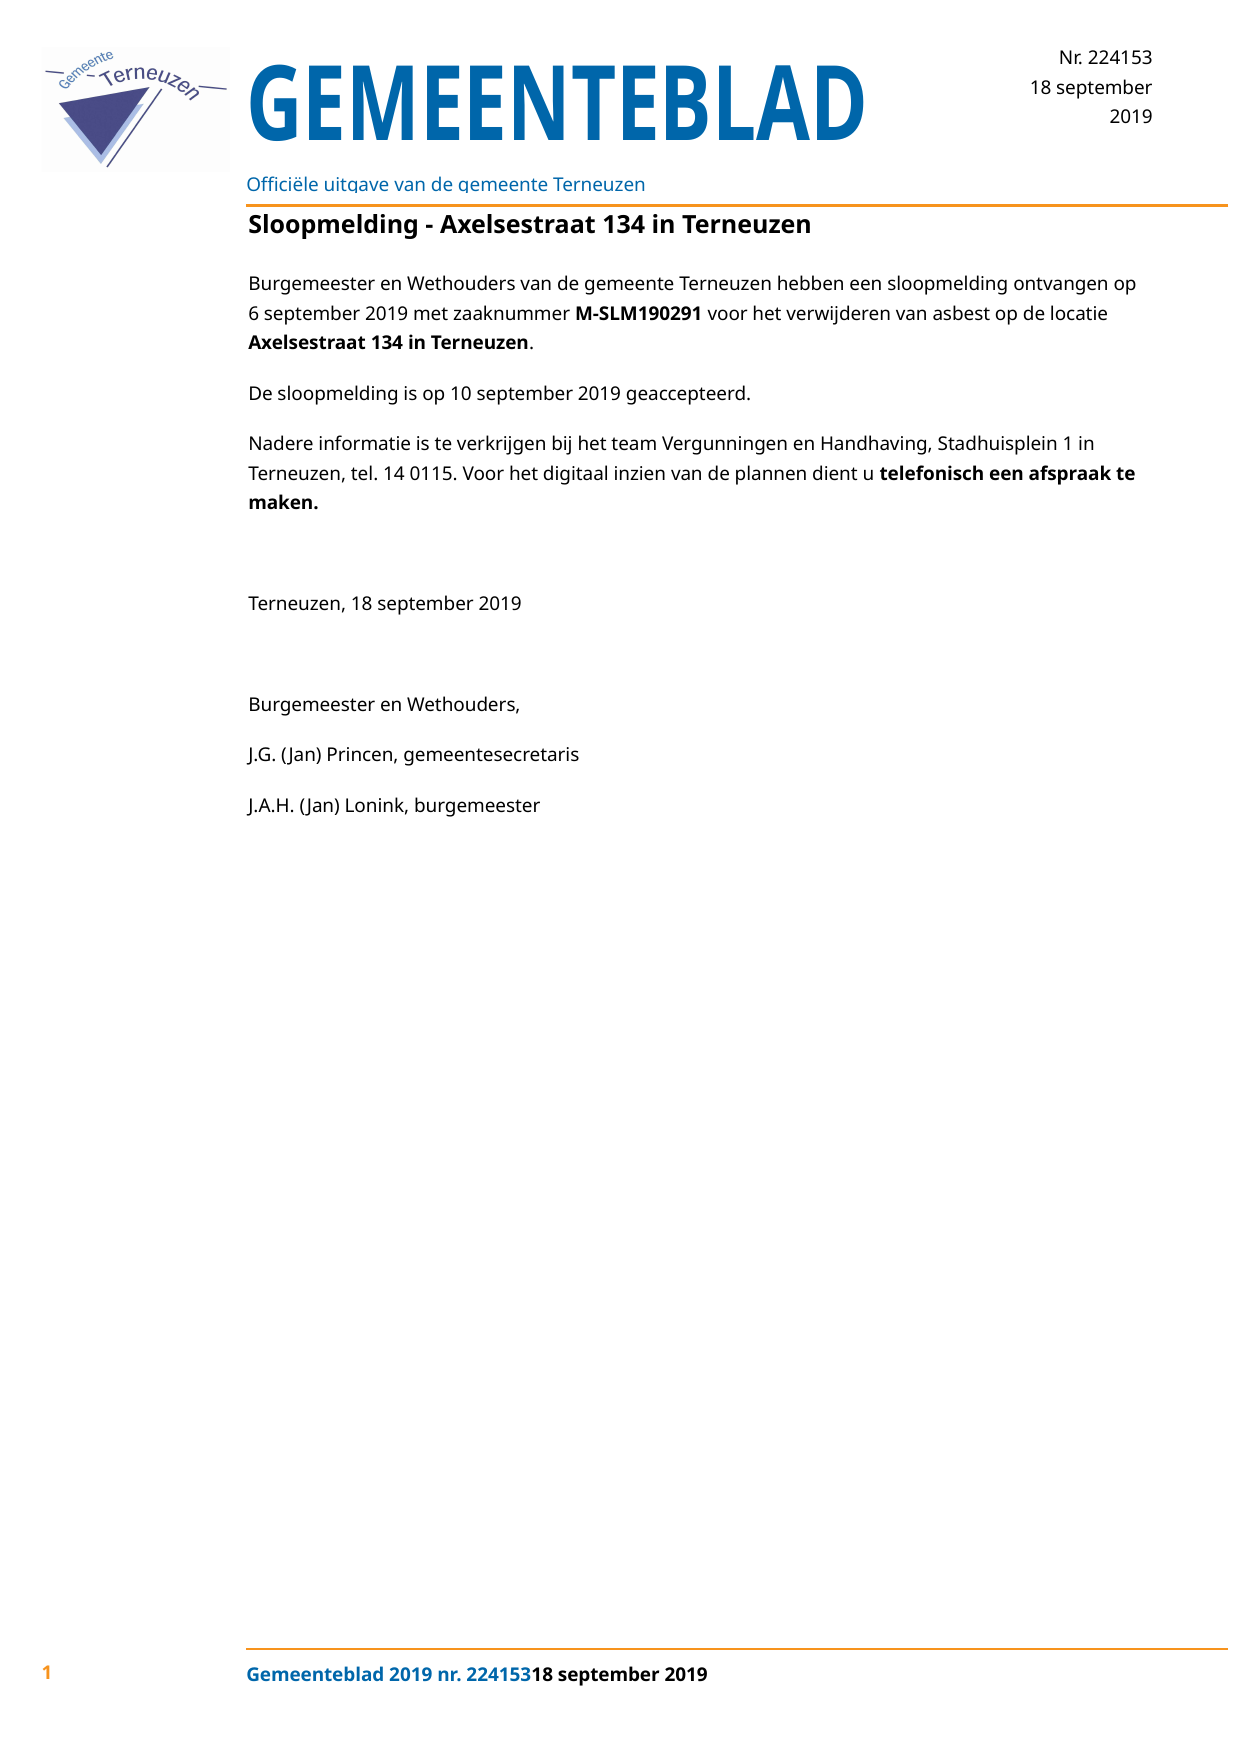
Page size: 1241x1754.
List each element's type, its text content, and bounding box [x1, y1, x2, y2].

text De sloopmelding is op 10 september 2019 geaccepteerd. [248, 380, 1152, 406]
text Burgemeester en Wethouders van de gemeente Terneuzen hebben een sloopmelding ontvangen op 6 september 2019 met zaaknummer M-SLM190291 voor het verwijderen van asbest op de locatie Axelsestraat 134 in Terneuzen. [248, 270, 1152, 355]
text J.A.H. (Jan) Lonink, burgemeester [248, 792, 1152, 818]
picture [41, 47, 231, 172]
text Terneuzen, 18 september 2019 [248, 590, 1152, 616]
text J.G. (Jan) Princen, gemeentesecretaris [248, 742, 1152, 767]
text Burgemeester en Wethouders, [248, 691, 1152, 717]
text Nadere informatie is te verkrijgen bij het team Vergunningen en Handhaving, Stadhuisplein 1 in Terneuzen, tel. 14 0115. Voor het digitaal inzien van de plannen dient u telefonisch een afspraak te maken. [248, 430, 1152, 515]
text Sloopmelding - Axelsestraat 134 in Terneuzen [248, 207, 1152, 241]
